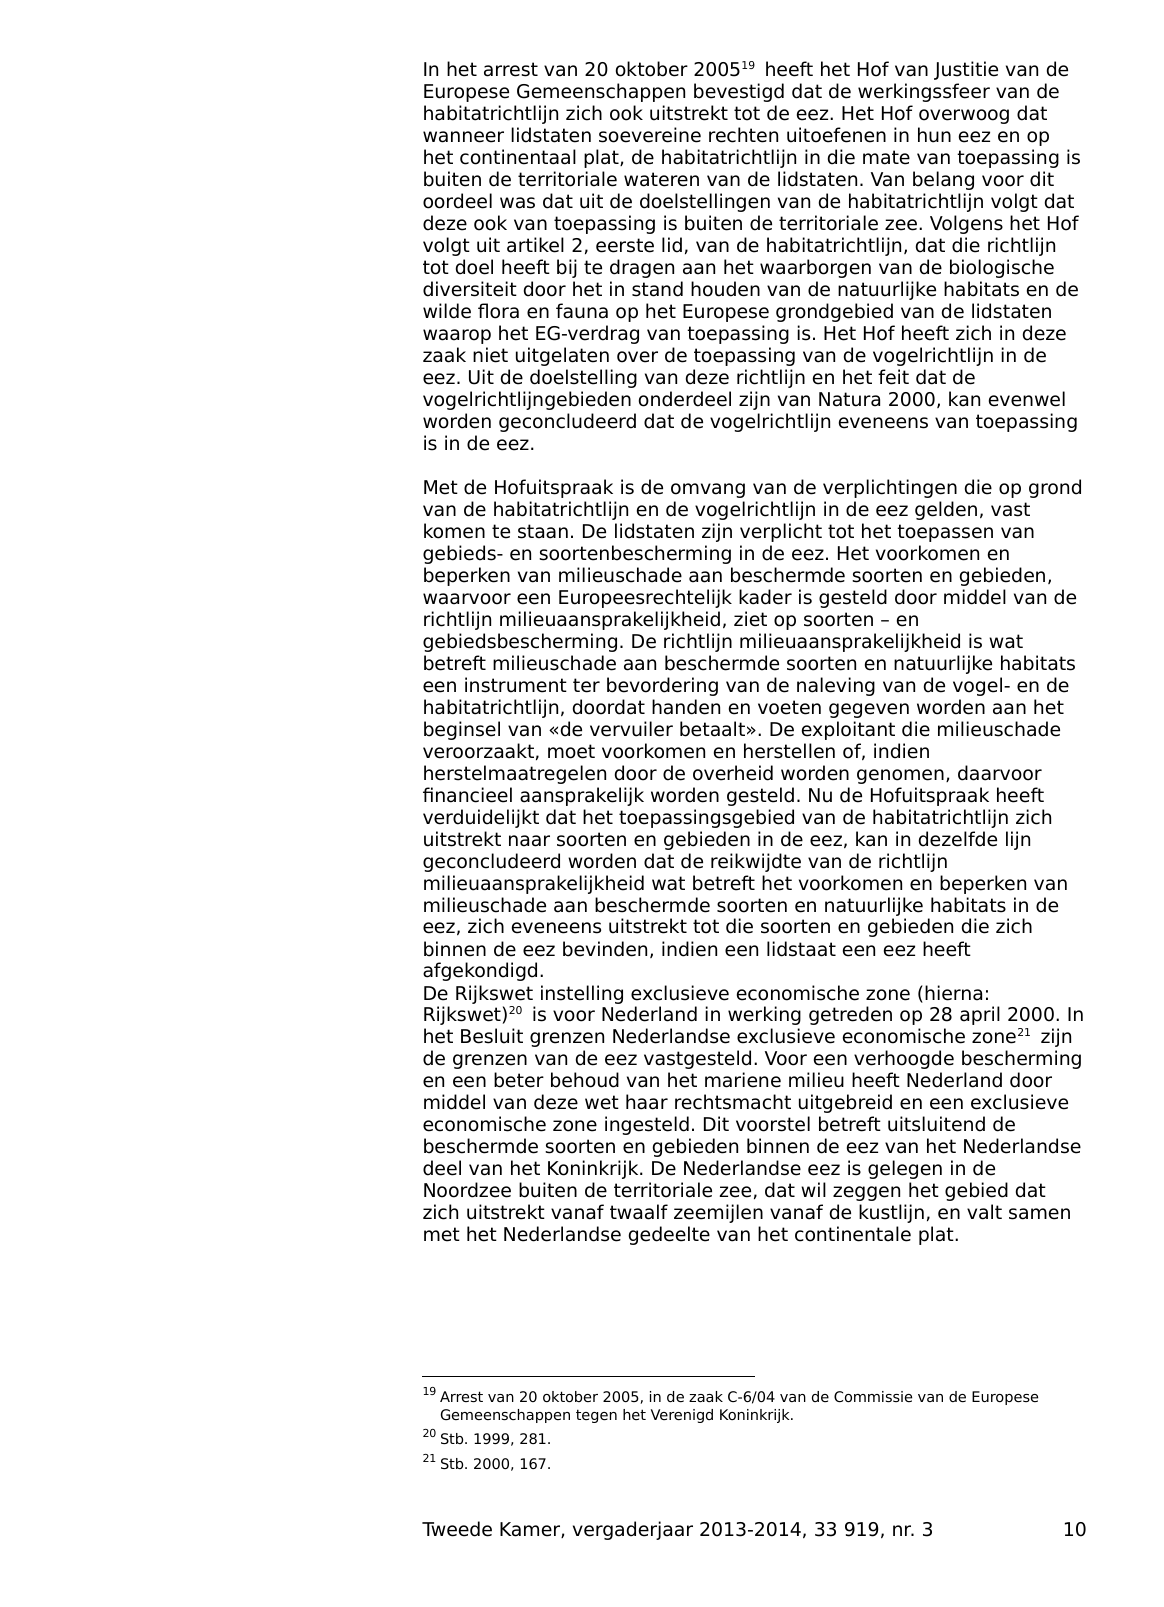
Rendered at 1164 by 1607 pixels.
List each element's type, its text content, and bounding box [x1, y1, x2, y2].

text Stb. 1999, 281. [422, 1427, 1087, 1449]
text Stb. 2000, 167. [422, 1452, 1087, 1474]
text Arrest van 20 oktober 2005, in de zaak C-6/04 van de Commissie van de Europese Gemeenschappen tegen het Verenigd Koninkrijk. [422, 1385, 1087, 1424]
text In het arrest van 20 oktober 2005 heeft het Hof van Justitie van de Europese Gemeenschappen bevestigd dat de werkingssfeer van de habitatrichtlijn zich ook uitstrekt tot de eez. Het Hof overwoog dat wanneer lidstaten soevereine rechten uitoefenen in hun eez en op het continentaal plat, de habitatrichtlijn in die mate van toepassing is buiten de territoriale wateren van de lidstaten. Van belang voor dit oordeel was dat uit de doelstellingen van de habitatrichtlijn volgt dat deze ook van toepassing is buiten de territoriale zee. Volgens het Hof volgt uit artikel 2, eerste lid, van de habitatrichtlijn, dat die richtlijn tot doel heeft bij te dragen aan het waarborgen van de biologische diversiteit door het in stand houden van de natuurlijke habitats en de wilde flora en fauna op het Europese grondgebied van de lidstaten waarop het EG-verdrag van toepassing is. Het Hof heeft zich in deze zaak niet uitgelaten over de toepassing van de vogelrichtlijn in de eez. Uit de doelstelling van deze richtlijn en het feit dat de vogelrichtlijngebieden onderdeel zijn van Natura 2000, kan evenwel worden geconcludeerd dat de vogelrichtlijn eveneens van toepassing is in de eez. [422, 59, 1087, 455]
text Met de Hofuitspraak is de omvang van de verplichtingen die op grond van de habitatrichtlijn en de vogelrichtlijn in de eez gelden, vast komen te staan. De lidstaten zijn verplicht tot het toepassen van gebieds- en soortenbescherming in de eez. Het voorkomen en beperken van milieuschade aan beschermde soorten en gebieden, waarvoor een Europeesrechtelijk kader is gesteld door middel van de richtlijn milieuaansprakelijkheid, ziet op soorten – en gebiedsbescherming. De richtlijn milieuaansprakelijkheid is wat betreft milieuschade aan beschermde soorten en natuurlijke habitats een instrument ter bevordering van de naleving van de vogel- en de habitatrichtlijn, doordat handen en voeten gegeven worden aan het beginsel van «de vervuiler betaalt». De exploitant die milieuschade veroorzaakt, moet voorkomen en herstellen of, indien herstelmaatregelen door de overheid worden genomen, daarvoor financieel aansprakelijk worden gesteld. Nu de Hofuitspraak heeft verduidelijkt dat het toepassingsgebied van de habitatrichtlijn zich uitstrekt naar soorten en gebieden in de eez, kan in dezelfde lijn geconcludeerd worden dat de reikwijdte van de richtlijn milieuaansprakelijkheid wat betreft het voorkomen en beperken van milieuschade aan beschermde soorten en natuurlijke habitats in de eez, zich eveneens uitstrekt tot die soorten en gebieden die zich binnen de eez bevinden, indien een lidstaat een eez heeft afgekondigd. [422, 477, 1087, 982]
text De Rijkswet instelling exclusieve economische zone (hierna: Rijkswet) is voor Nederland in werking getreden op 28 april 2000. In het Besluit grenzen Nederlandse exclusieve economische zone zijn de grenzen van de eez vastgesteld. Voor een verhoogde bescherming en een beter behoud van het mariene milieu heeft Nederland door middel van deze wet haar rechtsmacht uitgebreid en een exclusieve economische zone ingesteld. Dit voorstel betreft uitsluitend de beschermde soorten en gebieden binnen de eez van het Nederlandse deel van het Koninkrijk. De Nederlandse eez is gelegen in de Noordzee buiten de territoriale zee, dat wil zeggen het gebied dat zich uitstrekt vanaf twaalf zeemijlen vanaf de kustlijn, en valt samen met het Nederlandse gedeelte van het continentale plat. [422, 982, 1087, 1246]
